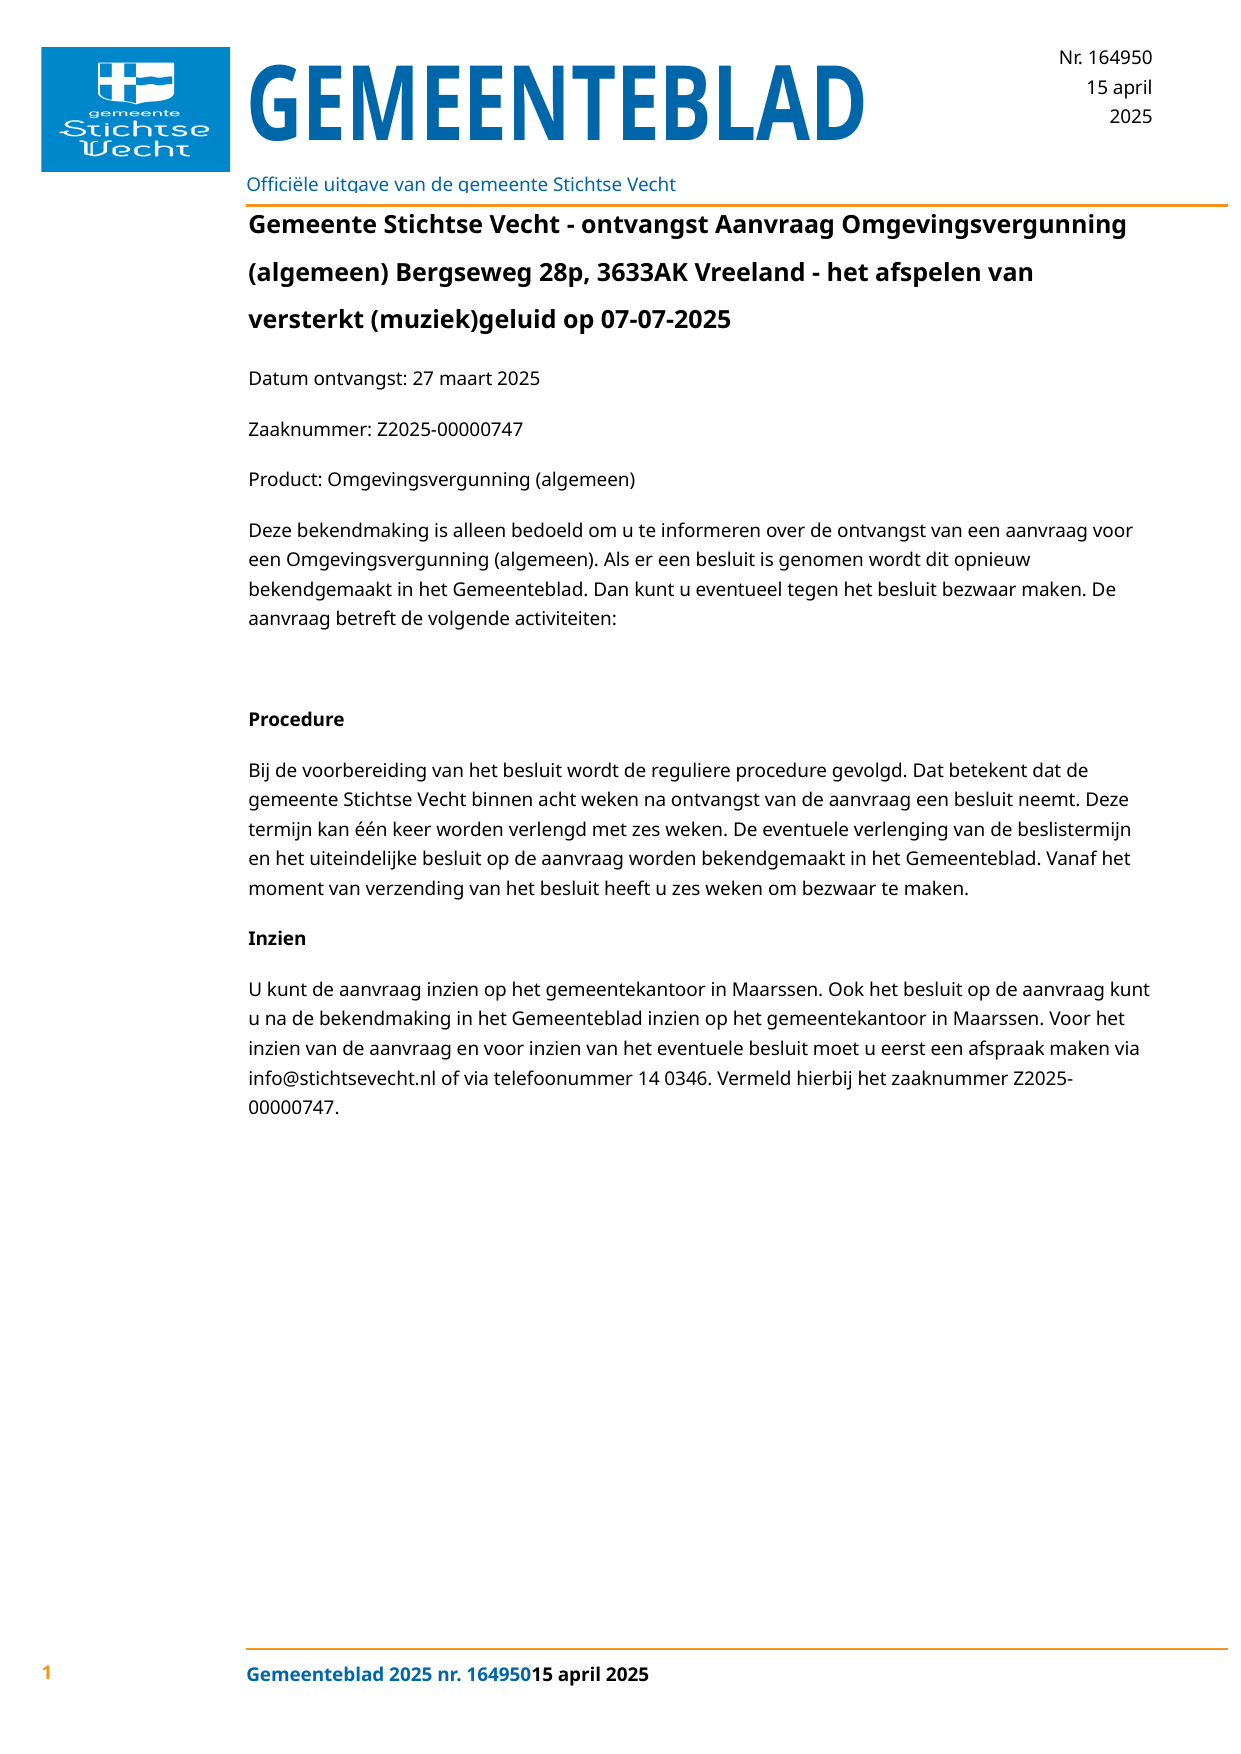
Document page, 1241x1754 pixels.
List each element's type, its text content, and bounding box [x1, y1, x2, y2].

text U kunt de aanvraag inzien op het gemeentekantoor in Maarssen. Ook het besluit op de aanvraag kunt u na de bekendmaking in het Gemeenteblad inzien op het gemeentekantoor in Maarssen. Voor het inzien van de aanvraag en voor inzien van het eventuele besluit moet u eerst een afspraak maken via info@stichtsevecht.nl of via telefoonummer 14 0346. Vermeld hierbij het zaaknummer Z2025-00000747. [248, 976, 1152, 1120]
text Zaaknummer: Z2025-00000747 [248, 416, 1152, 442]
text Datum ontvangst: 27 maart 2025 [248, 366, 1152, 391]
text Gemeente Stichtse Vecht - ontvangst Aanvraag Omgevingsvergunning (algemeen) Bergseweg 28p, 3633AK Vreeland - het afspelen van versterkt (muziek)geluid op 07-07-2025 [248, 207, 1152, 336]
text Bij de voorbereiding van het besluit wordt de reguliere procedure gevolgd. Dat betekent dat de gemeente Stichtse Vecht binnen acht weken na ontvangst van de aanvraag een besluit neemt. Deze termijn kan één keer worden verlengd met zes weken. De eventuele verlenging van de beslistermijn en het uiteindelijke besluit op de aanvraag worden bekendgemaakt in het Gemeenteblad. Vanaf het moment van verzending van het besluit heeft u zes weken om bezwaar te maken. [248, 757, 1152, 901]
text Inzien [248, 926, 1152, 951]
picture [137, 63, 174, 103]
picture [99, 63, 135, 101]
text Product: Omgevingsvergunning (algemeen) [248, 466, 1152, 492]
text Procedure [248, 706, 1152, 732]
text Deze bekendmaking is alleen bedoeld om u te informeren over de ontvangst van een aanvraag voor een Omgevingsvergunning (algemeen). Als er een besluit is genomen wordt dit opnieuw bekendgemaakt in het Gemeenteblad. Dan kunt u eventueel tegen het besluit bezwaar maken. De aanvraag betreft de volgende activiteiten: [248, 517, 1152, 631]
